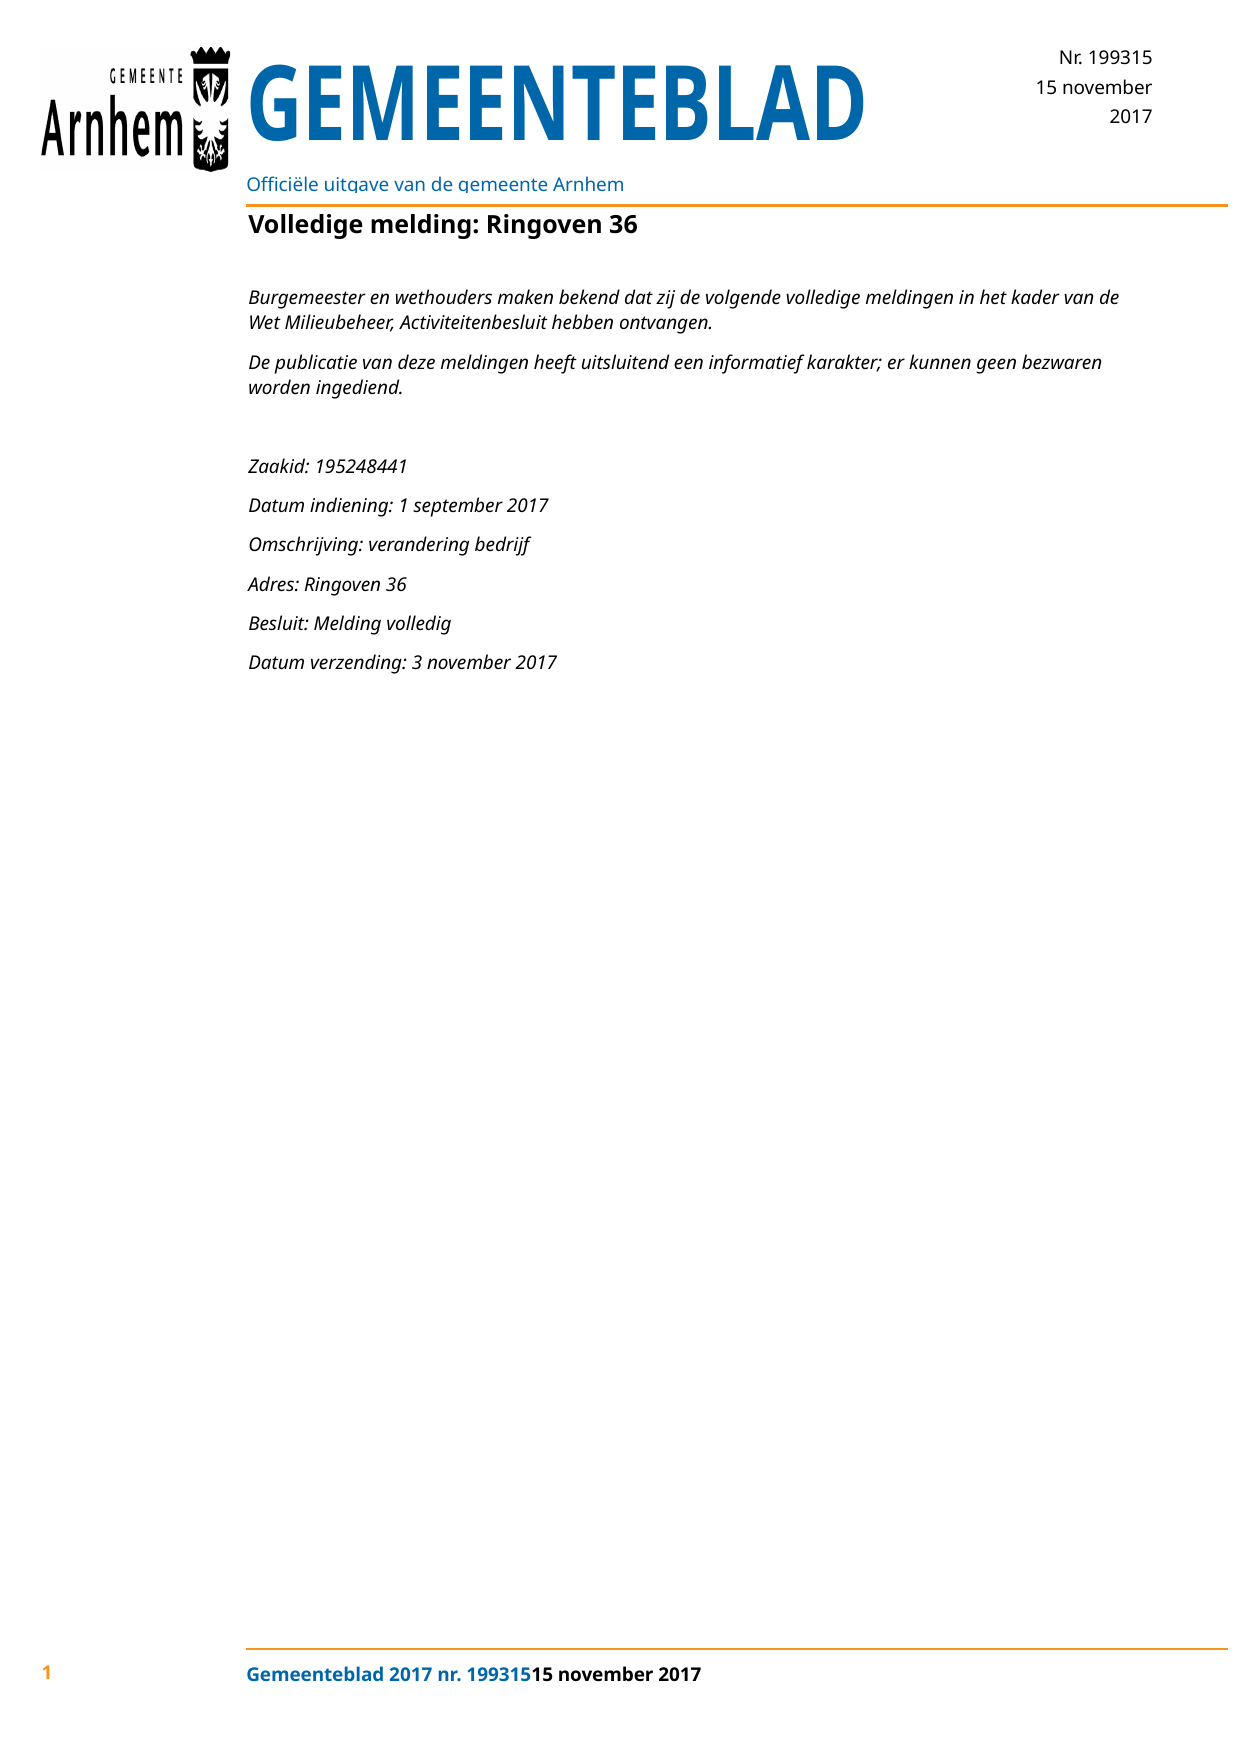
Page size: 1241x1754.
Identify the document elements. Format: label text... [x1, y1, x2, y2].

text Omschrijving: verandering bedrijf [248, 532, 1152, 557]
text Volledige melding: Ringoven 36 [248, 207, 1152, 241]
picture [41, 47, 231, 172]
text Besluit: Melding volledig [248, 610, 1152, 636]
text Zaakid: 195248441 [248, 453, 1152, 479]
text Adres: Ringoven 36 [248, 571, 1152, 597]
text Datum verzending: 3 november 2017 [248, 649, 1152, 675]
text Burgemeester en wethouders maken bekend dat zij de volgende volledige meldingen in het kader van de Wet Milieubeheer, Activiteitenbesluit hebben ontvangen. [248, 284, 1152, 335]
text De publicatie van deze meldingen heeft uitsluitend een informatief karakter; er kunnen geen bezwaren worden ingediend. [248, 349, 1152, 400]
text Datum indiening: 1 september 2017 [248, 492, 1152, 518]
